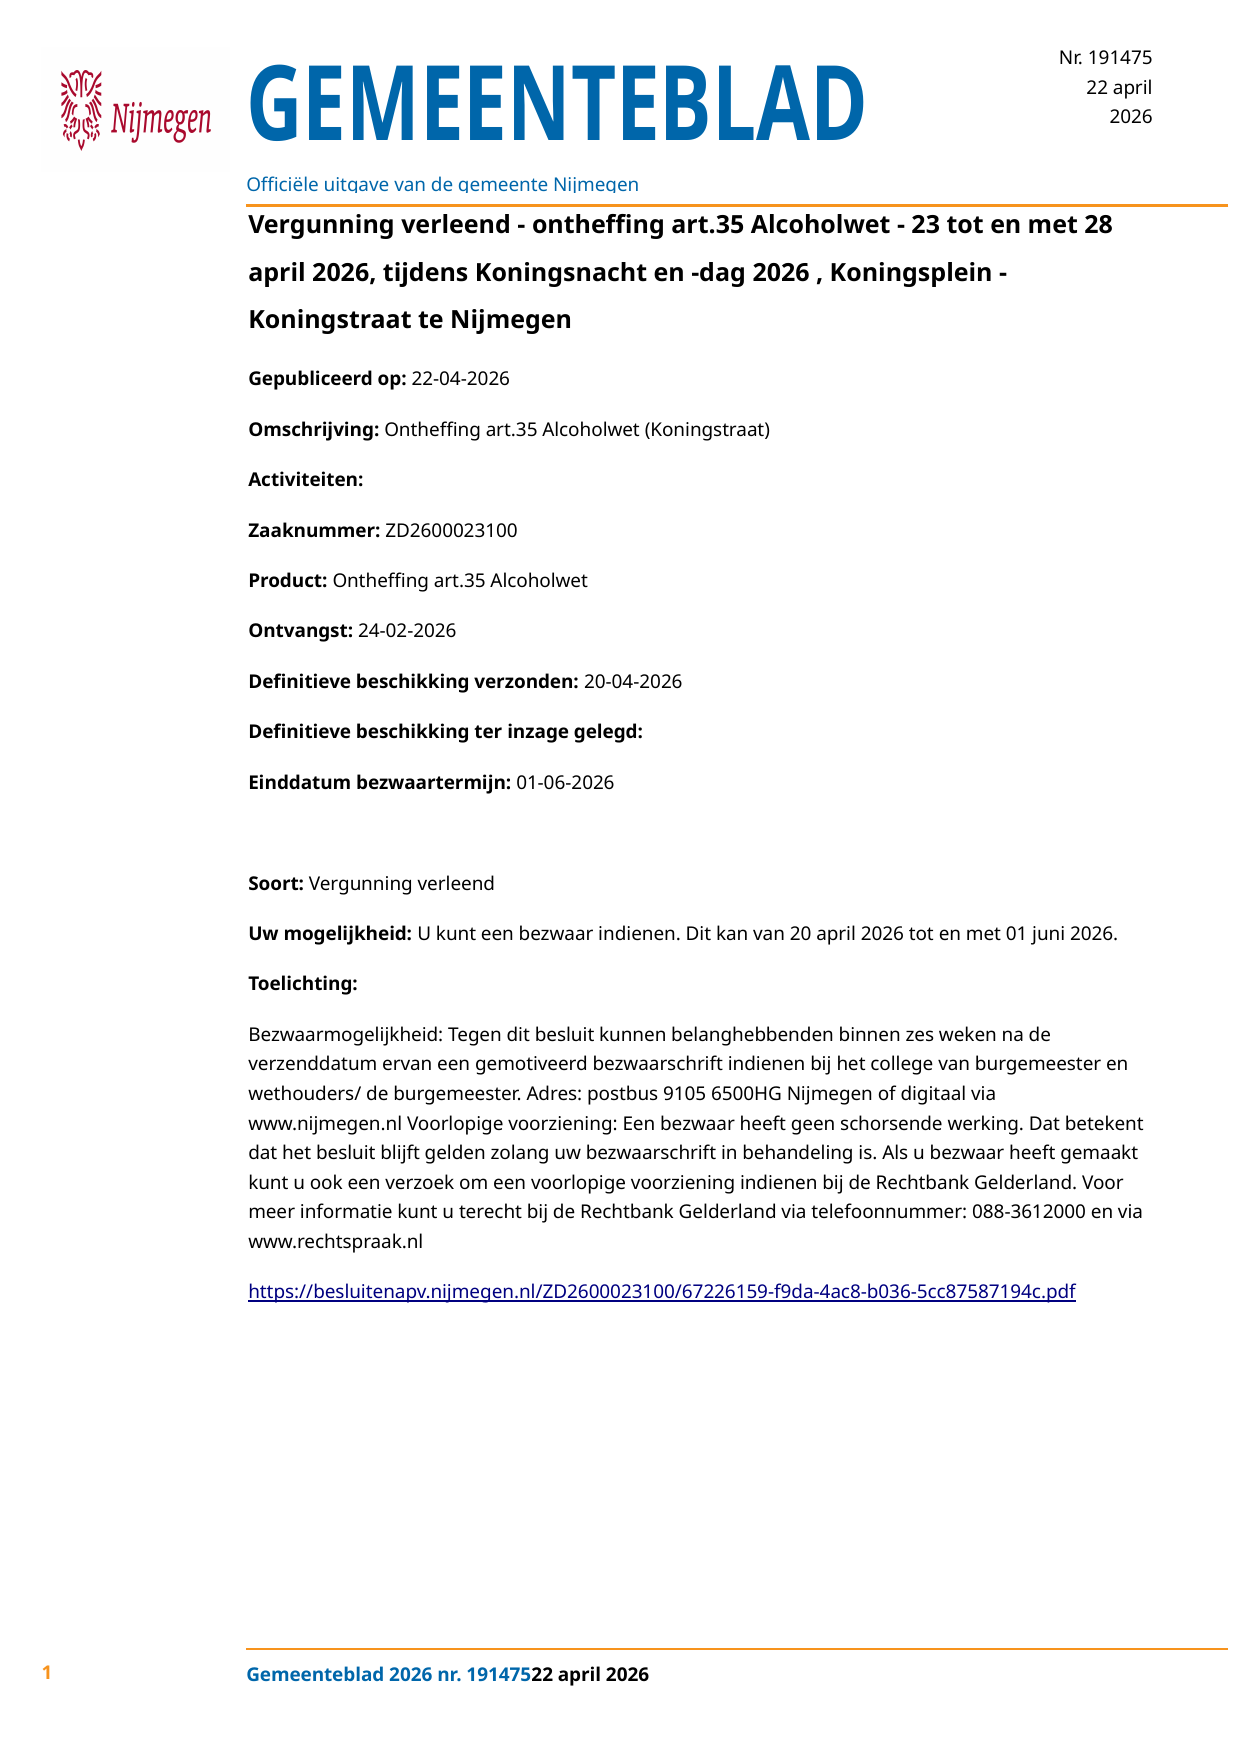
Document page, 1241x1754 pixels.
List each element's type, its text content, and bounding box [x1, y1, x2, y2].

text Gepubliceerd op: 22-04-2026 [248, 366, 1152, 391]
text Omschrijving: Ontheffing art.35 Alcoholwet (Koningstraat) [248, 416, 1152, 442]
text Definitieve beschikking ter inzage gelegd: [248, 718, 1152, 744]
text Bezwaarmogelijkheid: Tegen dit besluit kunnen belanghebbenden binnen zes weken na de verzenddatum ervan een gemotiveerd bezwaarschrift indienen bij het college van burgemeester en wethouders/ de burgemeester. Adres: postbus 9105 6500HG Nijmegen of digitaal via www.nijmegen.nl Voorlopige voorziening: Een bezwaar heeft geen schorsende werking. Dat betekent dat het besluit blijft gelden zolang uw bezwaarschrift in behandeling is. Als u bezwaar heeft gemaakt kunt u ook een verzoek om een voorlopige voorziening indienen bij de Rechtbank Gelderland. Voor meer informatie kunt u terecht bij de Rechtbank Gelderland via telefoonnummer: 088-3612000 en via www.rechtspraak.nl [248, 1021, 1152, 1254]
text Vergunning verleend - ontheffing art.35 Alcoholwet - 23 tot en met 28 april 2026, tijdens Koningsnacht en -dag 2026 , Koningsplein - Koningstraat te Nijmegen [248, 207, 1152, 336]
text https://besluitenapv.nijmegen.nl/ZD2600023100/67226159-f9da-4ac8-b036-5cc87587194c.pdf [248, 1278, 1152, 1304]
text Uw mogelijkheid: U kunt een bezwaar indienen. Dit kan van 20 april 2026 tot en met 01 juni 2026. [248, 920, 1152, 946]
text Activiteiten: [248, 466, 1152, 492]
text Definitieve beschikking verzonden: 20-04-2026 [248, 668, 1152, 694]
text Ontvangst: 24-02-2026 [248, 618, 1152, 643]
picture [41, 47, 231, 172]
text Product: Ontheffing art.35 Alcoholwet [248, 567, 1152, 593]
text Soort: Vergunning verleend [248, 870, 1152, 895]
text Einddatum bezwaartermijn: 01-06-2026 [248, 769, 1152, 794]
text Toelichting: [248, 971, 1152, 996]
text Zaaknummer: ZD2600023100 [248, 517, 1152, 542]
